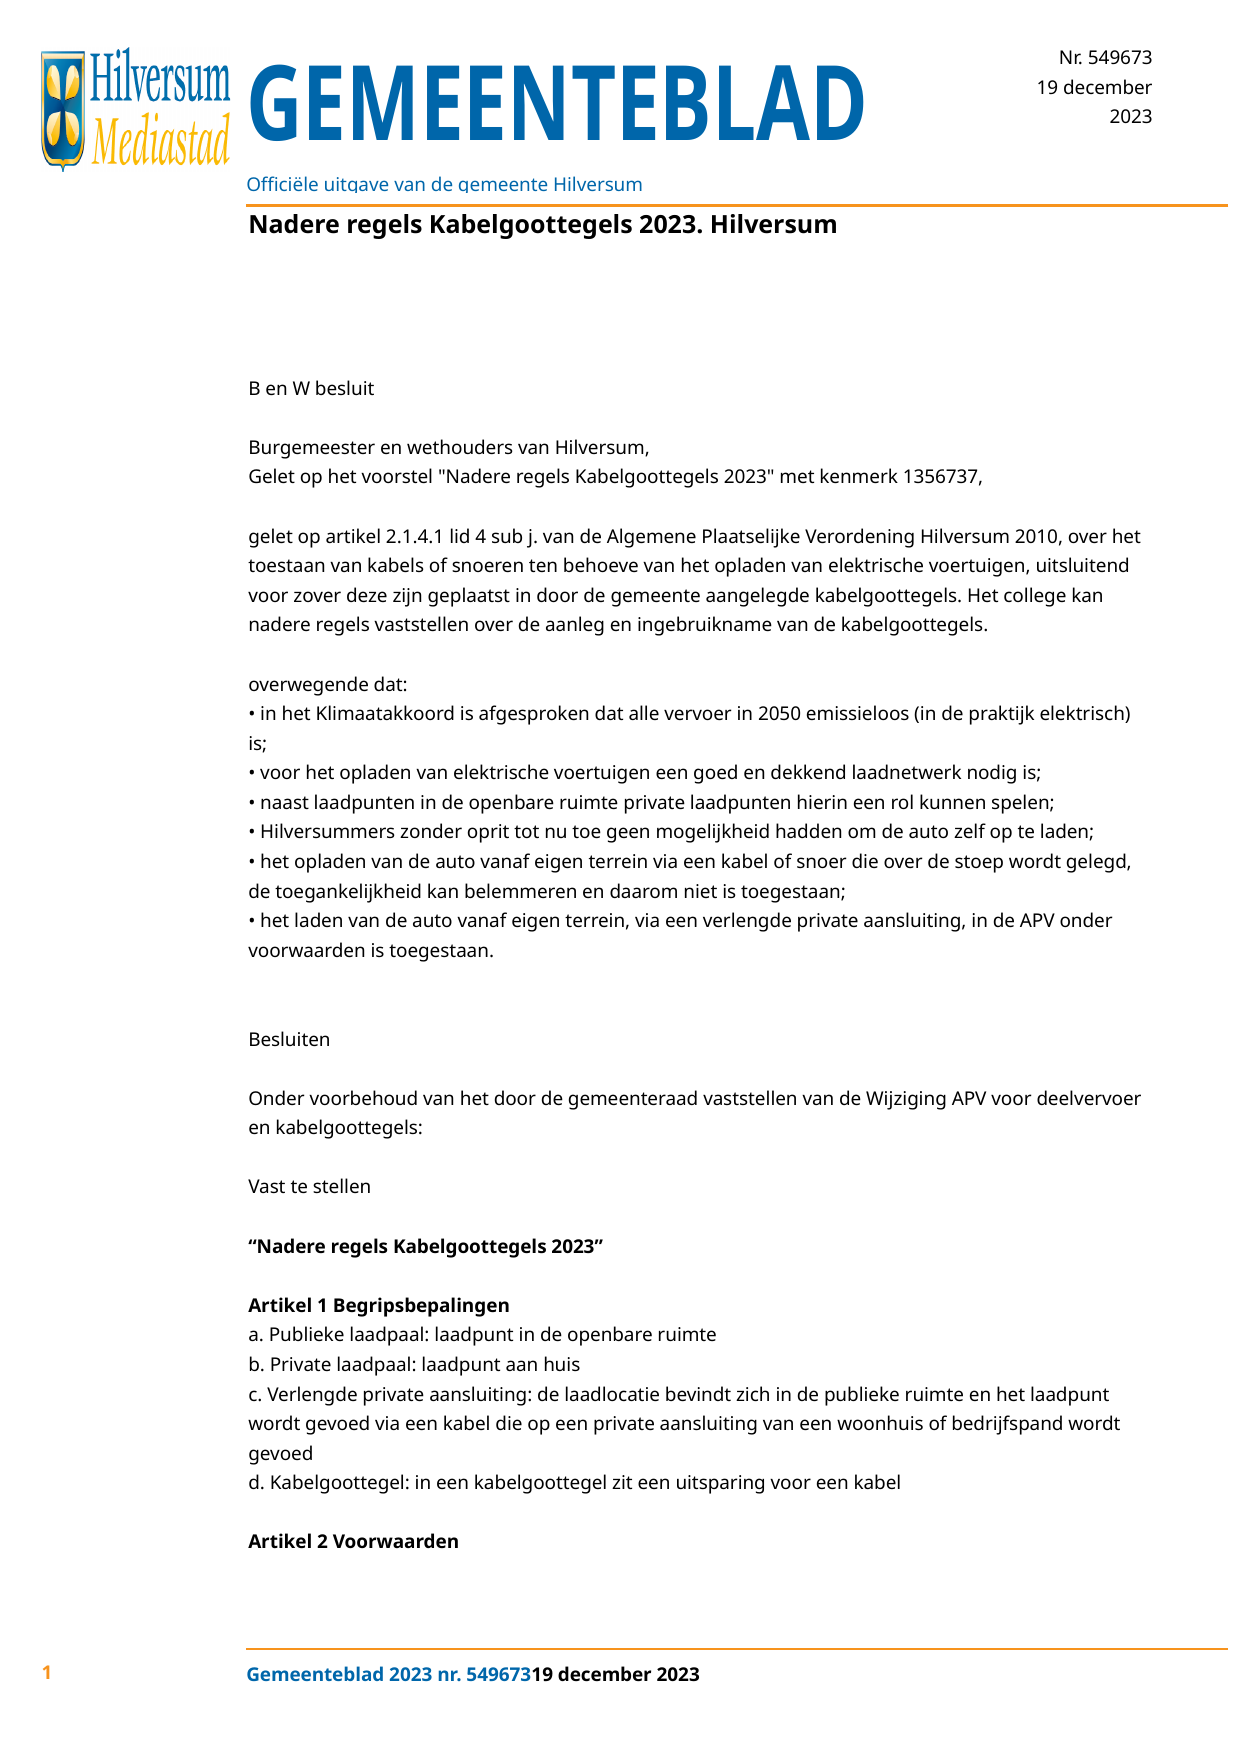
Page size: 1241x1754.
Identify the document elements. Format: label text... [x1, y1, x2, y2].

text • voor het opladen van elektrische voertuigen een goed en dekkend laadnetwerk nodig is; [248, 759, 1152, 785]
text Artikel 2 Voorwaarden [248, 1529, 1152, 1554]
text B en W besluit [248, 375, 1152, 401]
text Besluiten [248, 1026, 1152, 1051]
text c. Verlengde private aansluiting: de laadlocatie bevindt zich in de publieke ruimte en het laadpunt wordt gevoed via een kabel die op een private aansluiting van een woonhuis of bedrijfspand wordt gevoed [248, 1381, 1152, 1466]
text Vast te stellen [248, 1174, 1152, 1199]
text gelet op artikel 2.1.4.1 lid 4 sub j. van de Algemene Plaatselijke Verordening Hilversum 2010, over het toestaan van kabels of snoeren ten behoeve van het opladen van elektrische voertuigen, uitsluitend voor zover deze zijn geplaatst in door de gemeente aangelegde kabelgoottegels. Het college kan nadere regels vaststellen over de aanleg en ingebruikname van de kabelgoottegels. [248, 523, 1152, 637]
text overwegende dat: [248, 671, 1152, 696]
text Onder voorbehoud van het door de gemeenteraad vaststellen van de Wijziging APV voor deelvervoer en kabelgoottegels: [248, 1085, 1152, 1140]
text “Nadere regels Kabelgoottegels 2023” [248, 1233, 1152, 1258]
text • het laden van de auto vanaf eigen terrein, via een verlengde private aansluiting, in de APV onder voorwaarden is toegestaan. [248, 907, 1152, 963]
text Burgemeester en wethouders van Hilversum, [248, 434, 1152, 460]
text Nadere regels Kabelgoottegels 2023. Hilversum [248, 207, 1152, 241]
text • het opladen van de auto vanaf eigen terrein via een kabel of snoer die over de stoep wordt gelegd, de toegankelijkheid kan belemmeren en daarom niet is toegestaan; [248, 848, 1152, 903]
text Gelet op het voorstel "Nadere regels Kabelgoottegels 2023" met kenmerk 1356737, [248, 464, 1152, 489]
text Artikel 1 Begripsbepalingen [248, 1292, 1152, 1318]
text a. Publieke laadpaal: laadpunt in de openbare ruimte [248, 1322, 1152, 1347]
text d. Kabelgoottegel: in een kabelgoottegel zit een uitsparing voor een kabel [248, 1469, 1152, 1495]
text • Hilversummers zonder oprit tot nu toe geen mogelijkheid hadden om de auto zelf op te laden; [248, 819, 1152, 844]
text b. Private laadpaal: laadpunt aan huis [248, 1351, 1152, 1377]
text • naast laadpunten in de openbare ruimte private laadpunten hierin een rol kunnen spelen; [248, 789, 1152, 815]
picture [41, 47, 231, 172]
text • in het Klimaatakkoord is afgesproken dat alle vervoer in 2050 emissieloos (in de praktijk elektrisch) is; [248, 700, 1152, 756]
